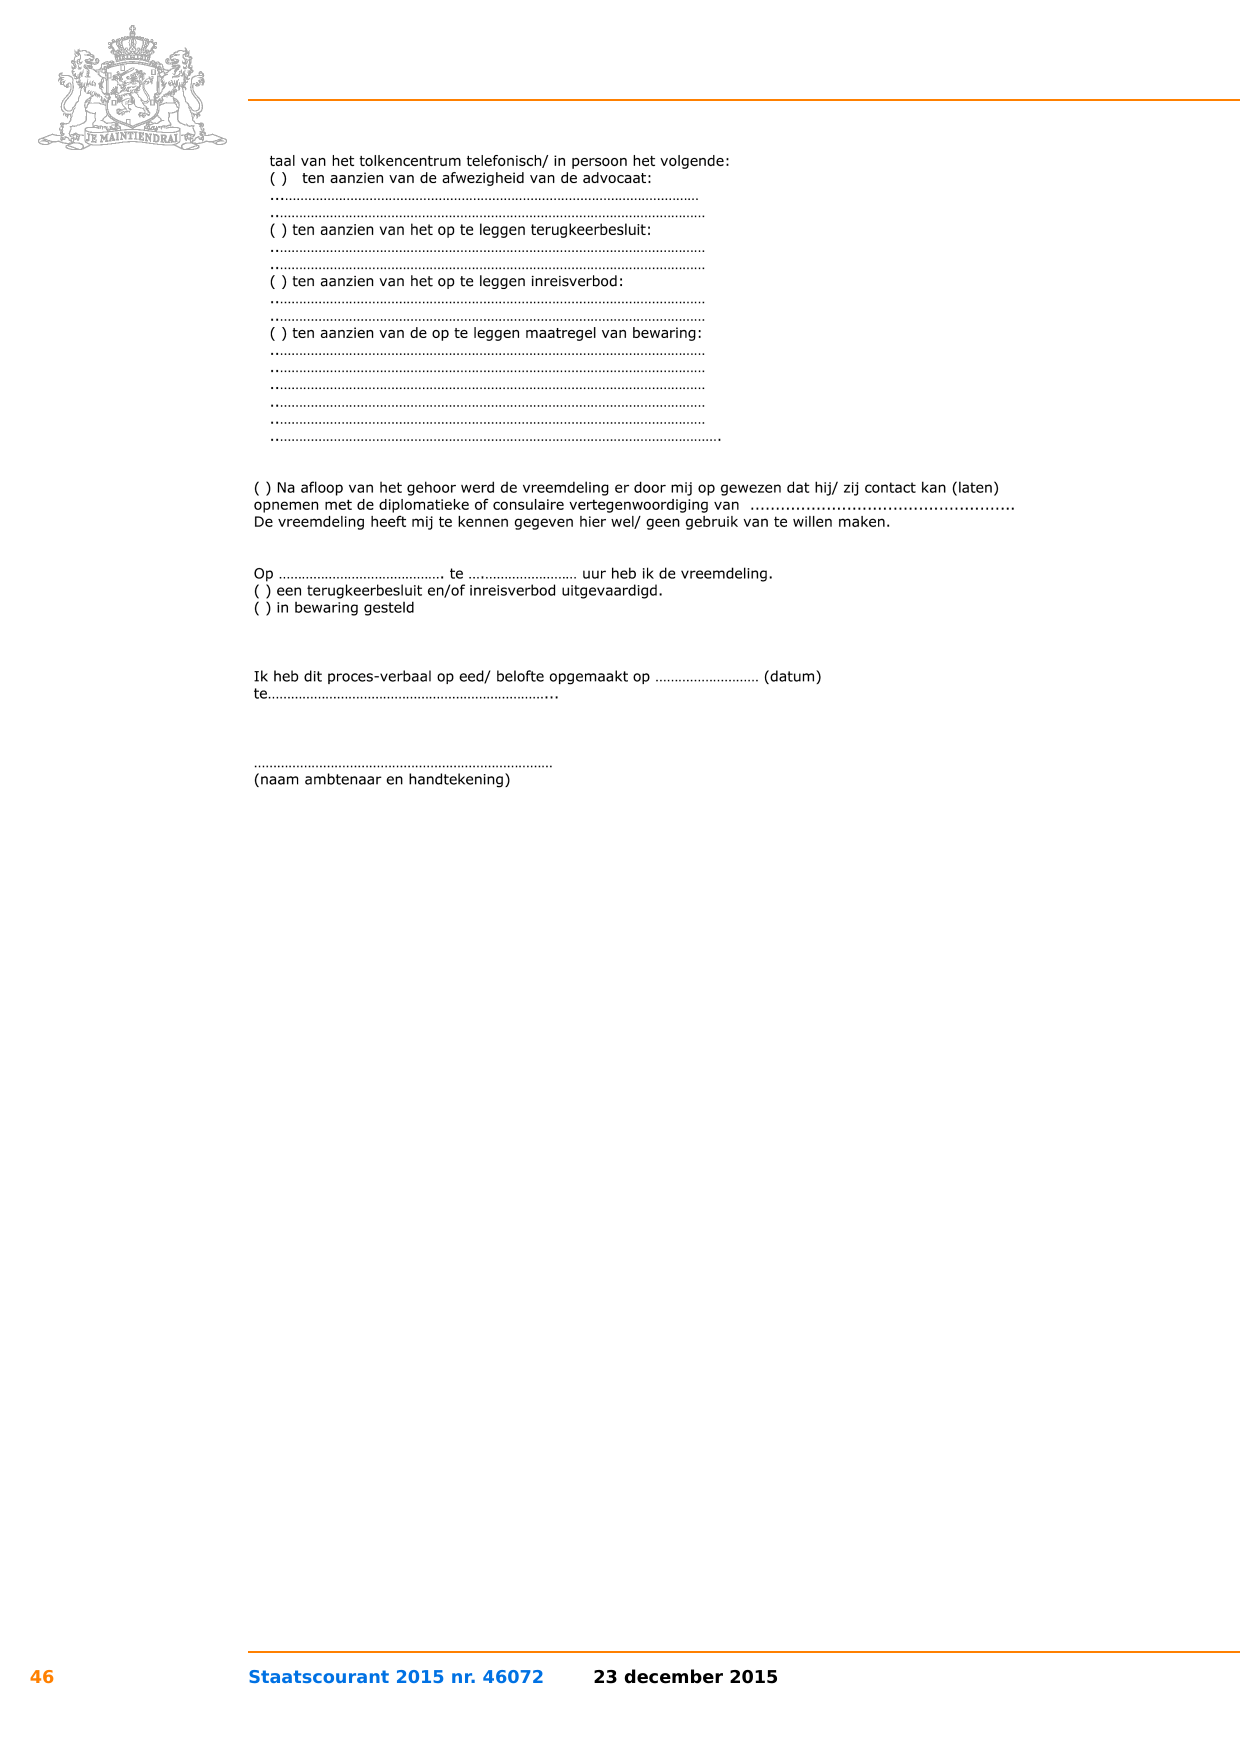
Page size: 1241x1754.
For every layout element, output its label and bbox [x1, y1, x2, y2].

picture [38, 25, 227, 150]
picture [248, 151, 1134, 796]
